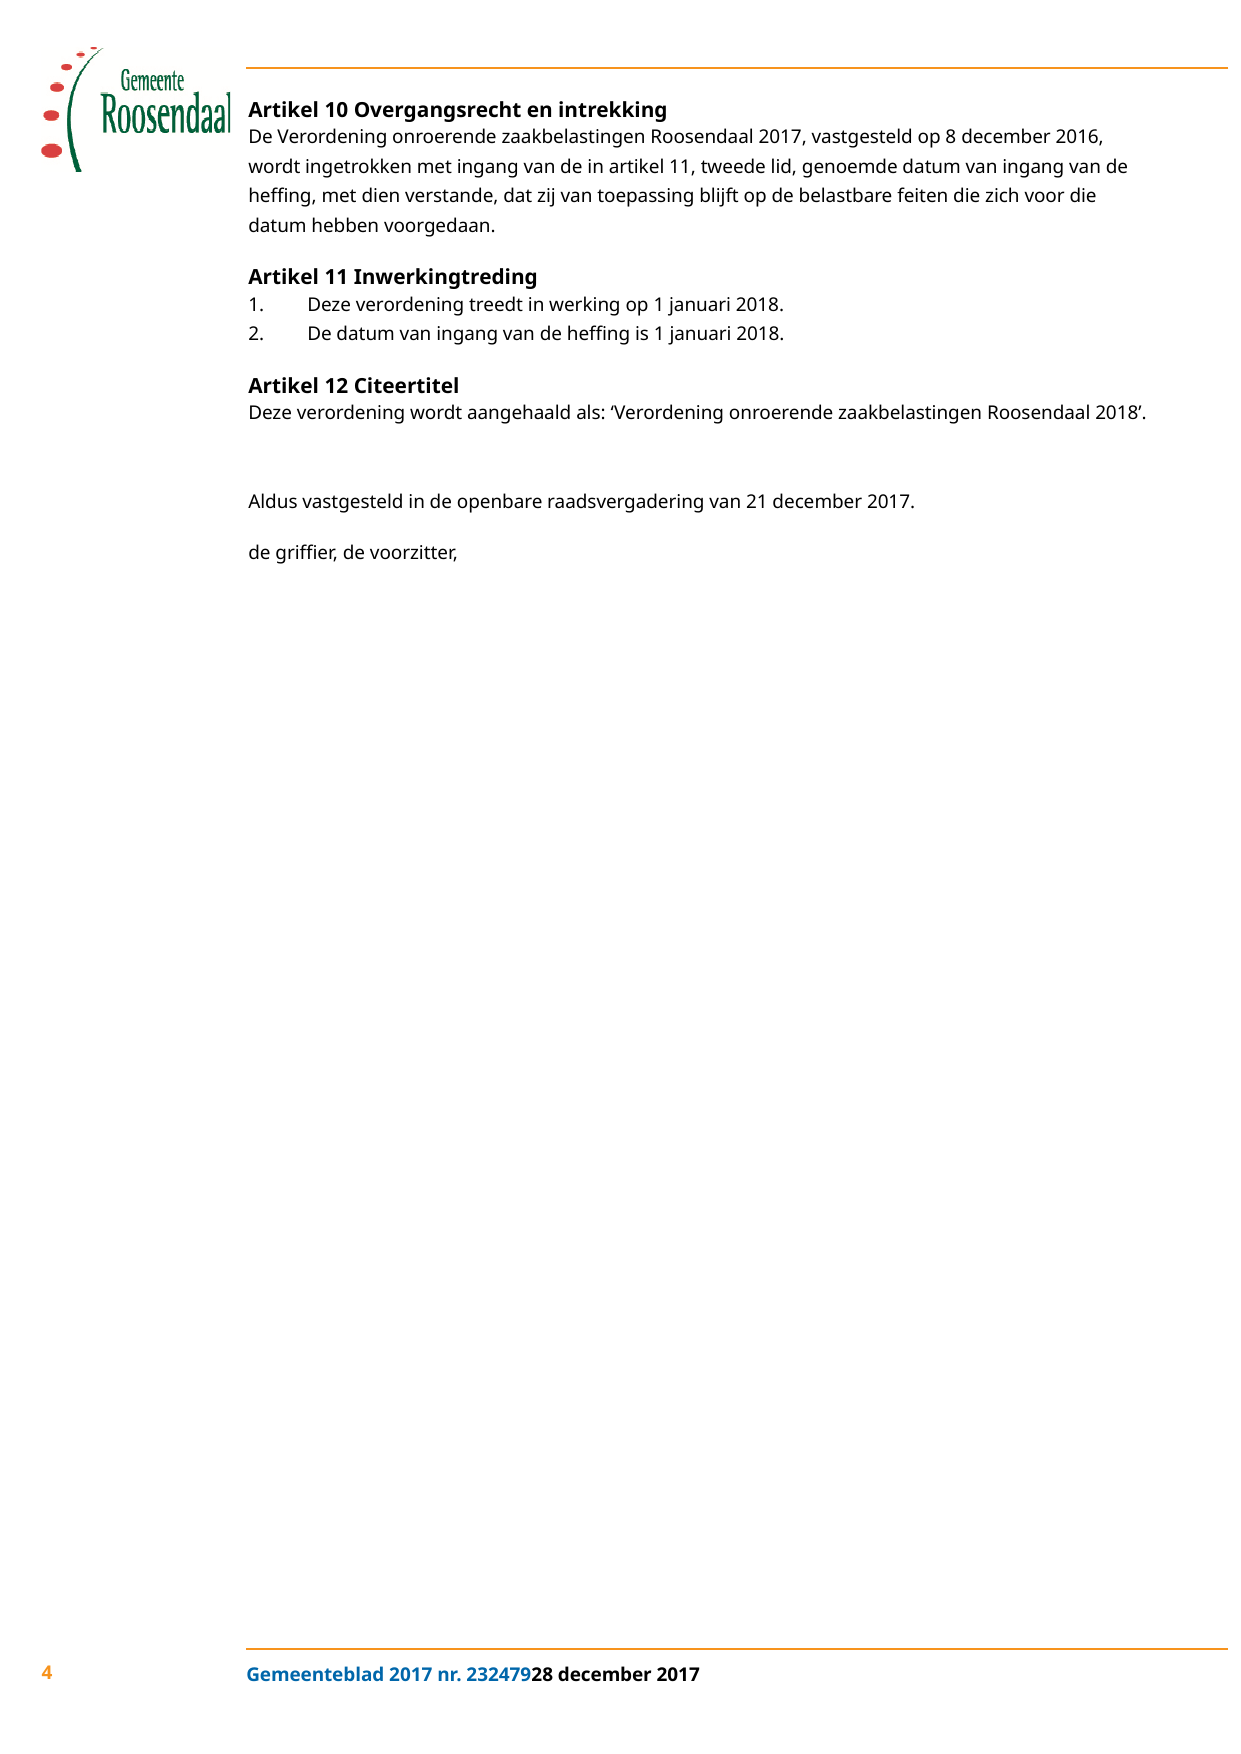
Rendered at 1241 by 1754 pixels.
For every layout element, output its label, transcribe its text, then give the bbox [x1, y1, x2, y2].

text Artikel 11 Inwerkingtreding [248, 262, 1152, 291]
picture [41, 47, 231, 172]
list De datum van ingang van de heffing is 1 januari 2018. [248, 320, 1152, 346]
text Artikel 12 Citeertitel [248, 371, 1152, 399]
text Aldus vastgesteld in de openbare raadsvergadering van 21 december 2017. [248, 488, 1152, 514]
text De Verordening onroerende zaakbelastingen Roosendaal 2017, vastgesteld op 8 december 2016, wordt ingetrokken met ingang van de in artikel 11, tweede lid, genoemde datum van ingang van de heffing, met dien verstande, dat zij van toepassing blijft op de belastbare feiten die zich voor die datum hebben voorgedaan. [248, 123, 1152, 238]
list Deze verordening treedt in werking op 1 januari 2018. [248, 291, 1152, 317]
text Deze verordening wordt aangehaald als: ‘Verordening onroerende zaakbelastingen Roosendaal 2018’. [248, 399, 1152, 425]
text Artikel 10 Overgangsrecht en intrekking [248, 95, 1152, 123]
text de griffier, de voorzitter, [248, 539, 1152, 565]
